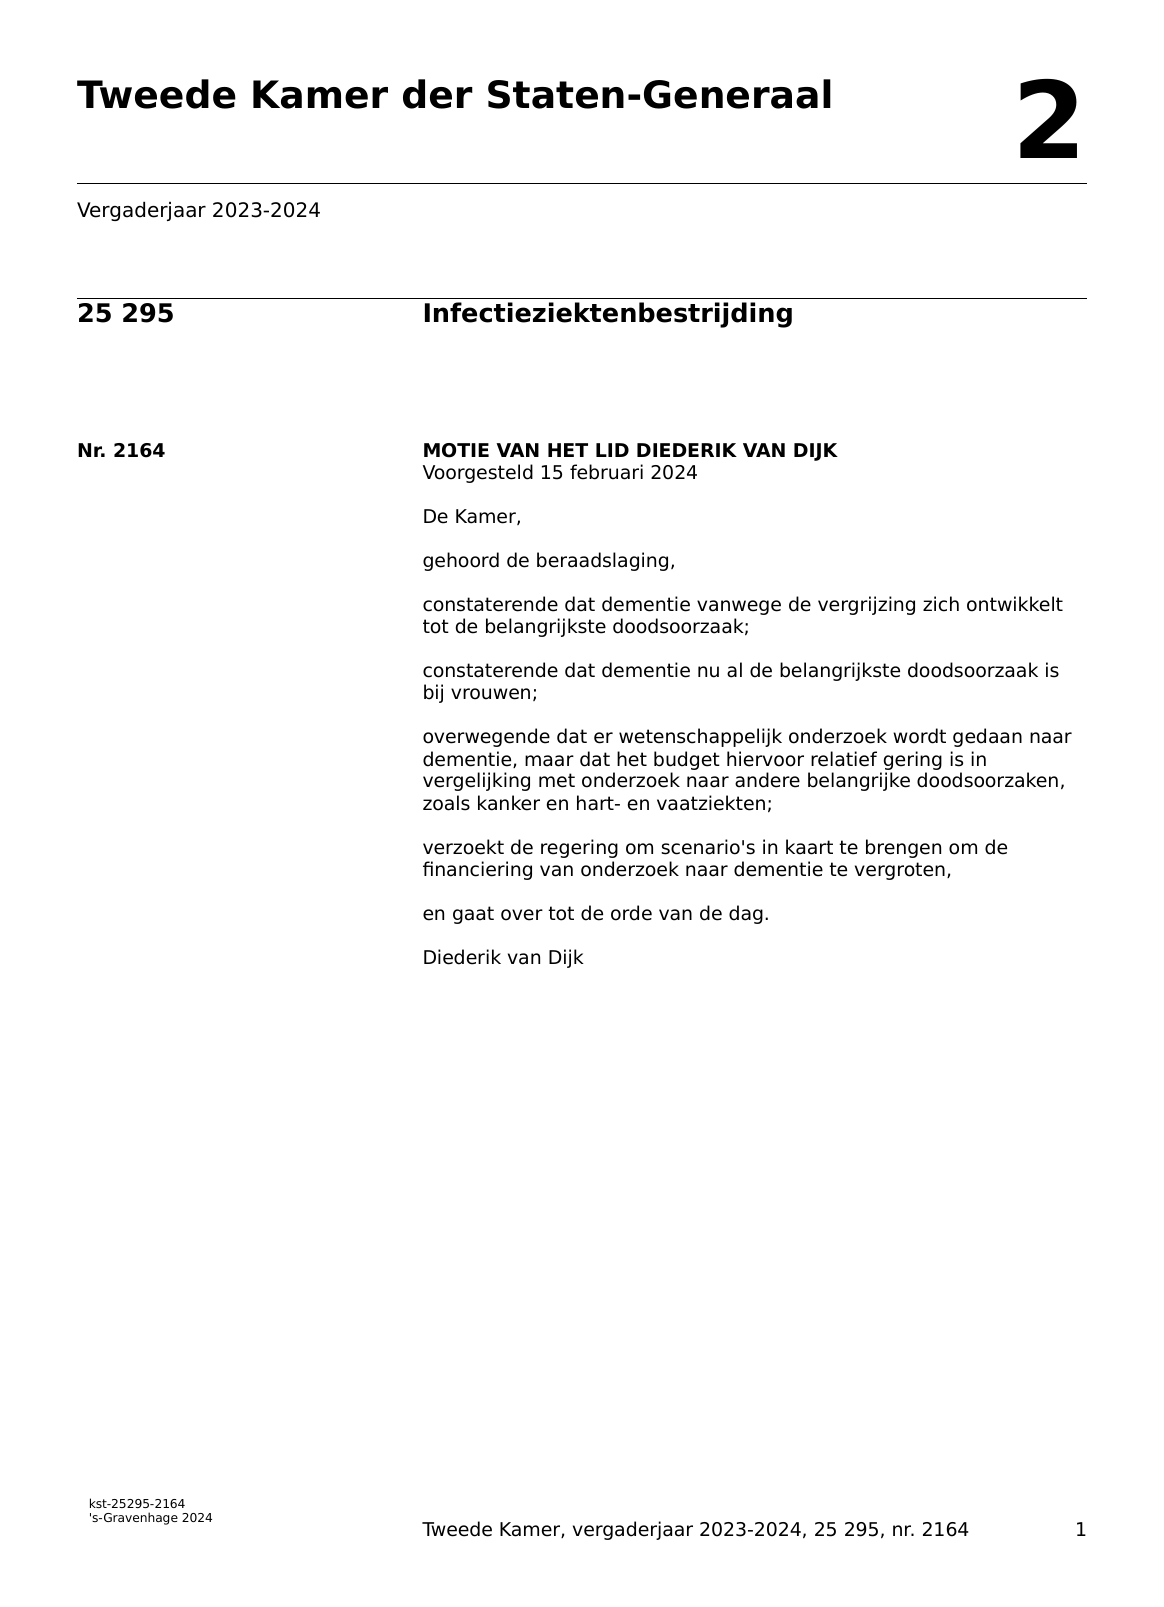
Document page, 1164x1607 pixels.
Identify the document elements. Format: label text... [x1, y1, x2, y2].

subtitle Nr. 2164 MOTIE VAN HET LID DIEDERIK VAN DIJK [77, 440, 1087, 462]
text gehoord de beraadslaging, [422, 550, 1087, 572]
subtitle 25 295 Infectieziektenbestrijding [77, 299, 1087, 329]
text Diederik van Dijk [422, 947, 1087, 969]
table_cell Vergaderjaar 2023-2024 [77, 184, 1087, 298]
text overwegende dat er wetenschappelijk onderzoek wordt gedaan naar dementie, maar dat het budget hiervoor relatief gering is in vergelijking met onderzoek naar andere belangrijke doodsoorzaken, zoals kanker en hart- en vaatziekten; [422, 726, 1087, 814]
text kst-25295-2164 [88, 1497, 323, 1511]
text constaterende dat dementie vanwege de vergrijzing zich ontwikkelt tot de belangrijkste doodsoorzaak; [422, 594, 1087, 638]
text Voorgesteld 15 februari 2024 [422, 462, 1087, 484]
text De Kamer, [422, 506, 1087, 528]
table_header Tweede Kamer der Staten-Generaal [77, 59, 886, 183]
text constaterende dat dementie nu al de belangrijkste doodsoorzaak is bij vrouwen; [422, 660, 1087, 704]
text en gaat over tot de orde van de dag. [422, 903, 1087, 925]
text 's-Gravenhage 2024 [88, 1511, 323, 1525]
text verzoekt de regering om scenario's in kaart te brengen om de financiering van onderzoek naar dementie te vergroten, [422, 837, 1087, 881]
table_header 2 [886, 59, 1087, 183]
